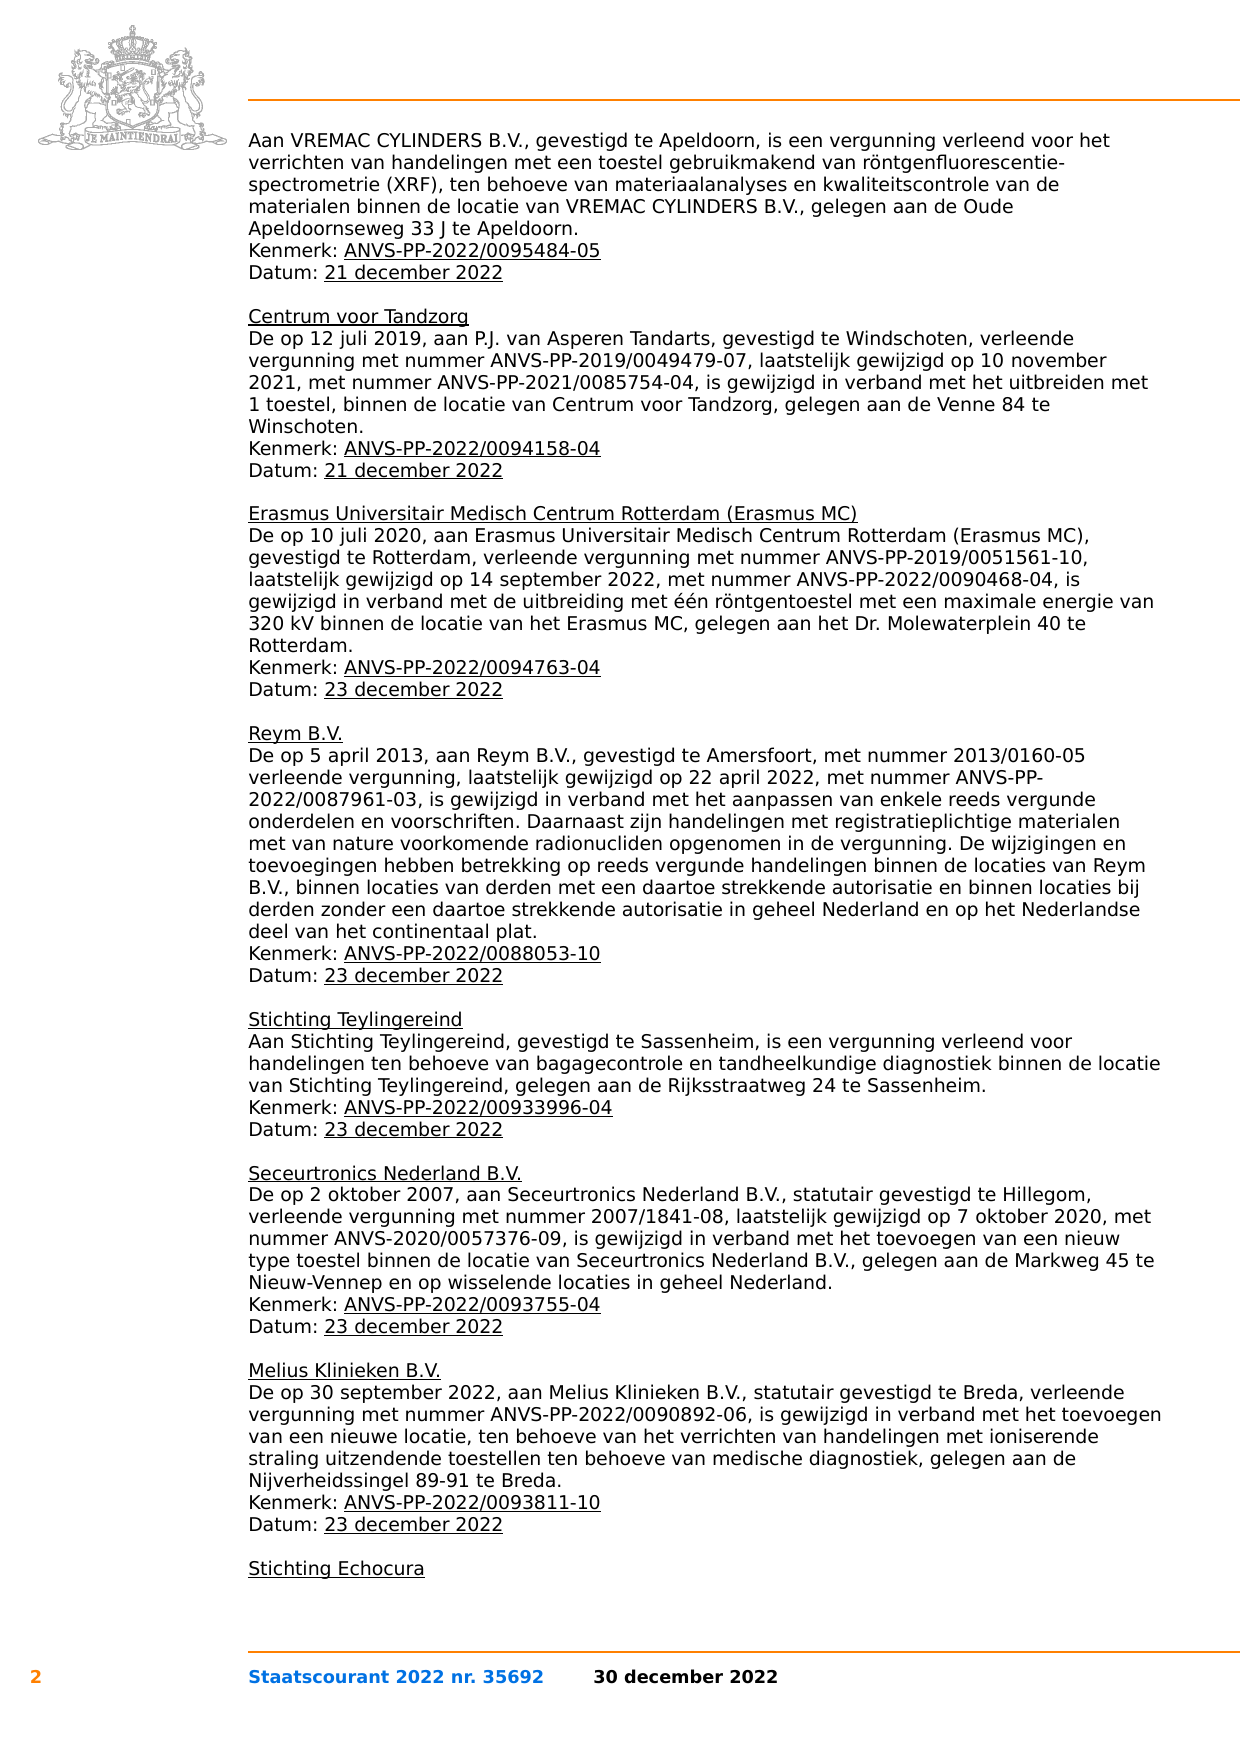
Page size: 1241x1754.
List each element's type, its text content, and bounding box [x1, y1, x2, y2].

text Seceurtronics Nederland B.V. [248, 1162, 1163, 1184]
text De op 30 september 2022, aan Melius Klinieken B.V., statutair gevestigd te Breda, verleende vergunning met nummer ANVS-PP-2022/0090892-06, is gewijzigd in verband met het toevoegen van een nieuwe locatie, ten behoeve van het verrichten van handelingen met ioniserende straling uitzendende toestellen ten behoeve van medische diagnostiek, gelegen aan de Nijverheidssingel 89-91 te Breda. [248, 1382, 1163, 1492]
text De op 5 april 2013, aan Reym B.V., gevestigd te Amersfoort, met nummer 2013/0160-05 verleende vergunning, laatstelijk gewijzigd op 22 april 2022, met nummer ANVS-PP-2022/0087961-03, is gewijzigd in verband met het aanpassen van enkele reeds vergunde onderdelen en voorschriften. Daarnaast zijn handelingen met registratieplichtige materialen met van nature voorkomende radionucliden opgenomen in de vergunning. De wijzigingen en toevoegingen hebben betrekking op reeds vergunde handelingen binnen de locaties van Reym B.V., binnen locaties van derden met een daartoe strekkende autorisatie en binnen locaties bij derden zonder een daartoe strekkende autorisatie in geheel Nederland en op het Nederlandse deel van het continentaal plat. [248, 745, 1163, 943]
text Kenmerk: ANVS-PP-2022/0088053-10 [248, 943, 1163, 965]
text De op 2 oktober 2007, aan Seceurtronics Nederland B.V., statutair gevestigd te Hillegom, verleende vergunning met nummer 2007/1841-08, laatstelijk gewijzigd op 7 oktober 2020, met nummer ANVS-2020/0057376-09, is gewijzigd in verband met het toevoegen van een nieuw type toestel binnen de locatie van Seceurtronics Nederland B.V., gelegen aan de Markweg 45 te Nieuw-Vennep en op wisselende locaties in geheel Nederland. [248, 1184, 1163, 1294]
text Aan VREMAC CYLINDERS B.V., gevestigd te Apeldoorn, is een vergunning verleend voor het verrichten van handelingen met een toestel gebruikmakend van röntgenfluorescentie-spectrometrie (XRF), ten behoeve van materiaalanalyses en kwaliteitscontrole van de materialen binnen de locatie van VREMAC CYLINDERS B.V., gelegen aan de Oude Apeldoornseweg 33 J te Apeldoorn. [248, 130, 1163, 240]
text Kenmerk: ANVS-PP-2022/0093811-10 [248, 1492, 1163, 1514]
text Datum: 21 december 2022 [248, 262, 1163, 284]
text Reym B.V. [248, 723, 1163, 745]
text De op 12 juli 2019, aan P.J. van Asperen Tandarts, gevestigd te Windschoten, verleende vergunning met nummer ANVS-PP-2019/0049479-07, laatstelijk gewijzigd op 10 november 2021, met nummer ANVS-PP-2021/0085754-04, is gewijzigd in verband met het uitbreiden met 1 toestel, binnen de locatie van Centrum voor Tandzorg, gelegen aan de Venne 84 te Winschoten. [248, 328, 1163, 437]
text Kenmerk: ANVS-PP-2022/0095484-05 [248, 240, 1163, 262]
text Datum: 23 december 2022 [248, 679, 1163, 701]
text Centrum voor Tandzorg [248, 306, 1163, 328]
text Erasmus Universitair Medisch Centrum Rotterdam (Erasmus MC) [248, 503, 1163, 525]
text Datum: 23 december 2022 [248, 965, 1163, 987]
text Kenmerk: ANVS-PP-2022/0093755-04 [248, 1294, 1163, 1316]
text Stichting Echocura [248, 1558, 1163, 1580]
text De op 10 juli 2020, aan Erasmus Universitair Medisch Centrum Rotterdam (Erasmus MC), gevestigd te Rotterdam, verleende vergunning met nummer ANVS-PP-2019/0051561-10, laatstelijk gewijzigd op 14 september 2022, met nummer ANVS-PP-2022/0090468-04, is gewijzigd in verband met de uitbreiding met één röntgentoestel met een maximale energie van 320 kV binnen de locatie van het Erasmus MC, gelegen aan het Dr. Molewaterplein 40 te Rotterdam. [248, 525, 1163, 657]
text Kenmerk: ANVS-PP-2022/0094158-04 [248, 437, 1163, 459]
text Melius Klinieken B.V. [248, 1360, 1163, 1382]
text Datum: 23 december 2022 [248, 1514, 1163, 1536]
text Aan Stichting Teylingereind, gevestigd te Sassenheim, is een vergunning verleend voor handelingen ten behoeve van bagagecontrole en tandheelkundige diagnostiek binnen de locatie van Stichting Teylingereind, gelegen aan de Rijksstraatweg 24 te Sassenheim. [248, 1031, 1163, 1097]
text Datum: 21 december 2022 [248, 459, 1163, 481]
text Datum: 23 december 2022 [248, 1316, 1163, 1338]
text Kenmerk: ANVS-PP-2022/0094763-04 [248, 657, 1163, 679]
text Stichting Teylingereind [248, 1009, 1163, 1031]
text Kenmerk: ANVS-PP-2022/00933996-04 [248, 1097, 1163, 1118]
picture [38, 25, 227, 150]
text Datum: 23 december 2022 [248, 1118, 1163, 1141]
